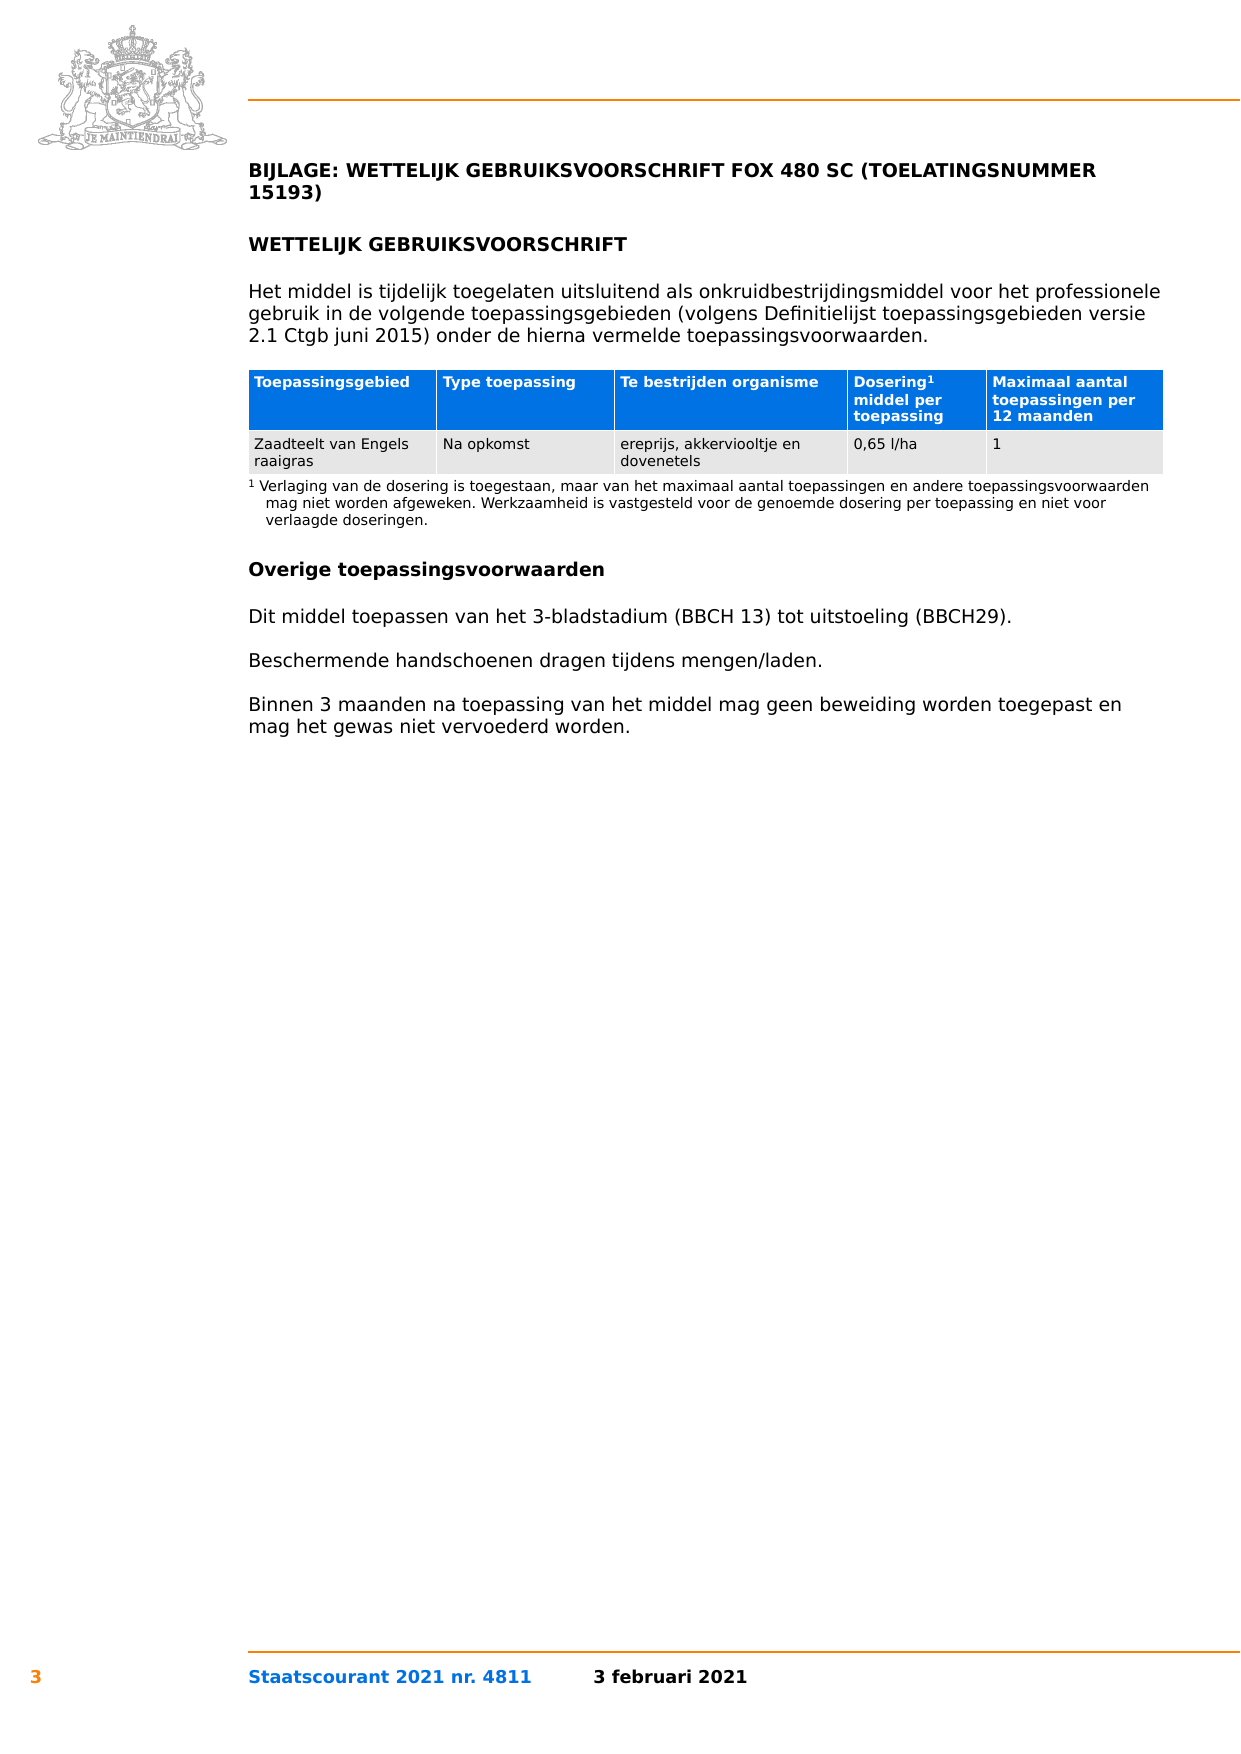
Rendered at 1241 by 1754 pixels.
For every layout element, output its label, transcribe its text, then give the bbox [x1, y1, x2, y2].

table_cell 0,65 l/ha [848, 431, 986, 474]
table_cell 1 [987, 431, 1163, 474]
table_header Dosering1 middel per toepassing [848, 370, 986, 430]
table_cell 1 Verlaging van de dosering is toegestaan, maar van het maximaal aantal toepassingen en andere toepassingsvoorwaarden mag niet worden afgeweken. Werkzaamheid is vastgesteld voor de genoemde dosering per toepassing en niet voor verlaagde doseringen. [248, 475, 1163, 529]
subtitle WETTELIJK GEBRUIKSVOORSCHRIFT [248, 234, 1163, 256]
text Beschermende handschoenen dragen tijdens mengen/laden. [248, 650, 1163, 672]
subtitle Overige toepassingsvoorwaarden [248, 559, 1163, 581]
text Dit middel toepassen van het 3-bladstadium (BBCH 13) tot uitstoeling (BBCH29). [248, 606, 1163, 628]
table_header Type toepassing [437, 370, 614, 430]
table_header Te bestrijden organisme [615, 370, 847, 430]
text Binnen 3 maanden na toepassing van het middel mag geen beweiding worden toegepast en mag het gewas niet vervoederd worden. [248, 694, 1163, 738]
table_cell Na opkomst [437, 431, 614, 474]
subtitle BIJLAGE: WETTELIJK GEBRUIKSVOORSCHRIFT FOX 480 SC (TOELATINGSNUMMER 15193) [248, 160, 1163, 204]
table_cell ereprijs, akkerviooltje en dovenetels [615, 431, 847, 474]
table_header Toepassingsgebied [249, 370, 436, 430]
table_header Maximaal aantal toepassingen per 12 maanden [987, 370, 1163, 430]
picture [38, 25, 227, 150]
text Het middel is tijdelijk toegelaten uitsluitend als onkruidbestrijdingsmiddel voor het professionele gebruik in de volgende toepassingsgebieden (volgens Definitielijst toepassingsgebieden versie 2.1 Ctgb juni 2015) onder de hierna vermelde toepassingsvoorwaarden. [248, 281, 1163, 347]
table_cell Zaadteelt van Engels raaigras [249, 431, 436, 474]
